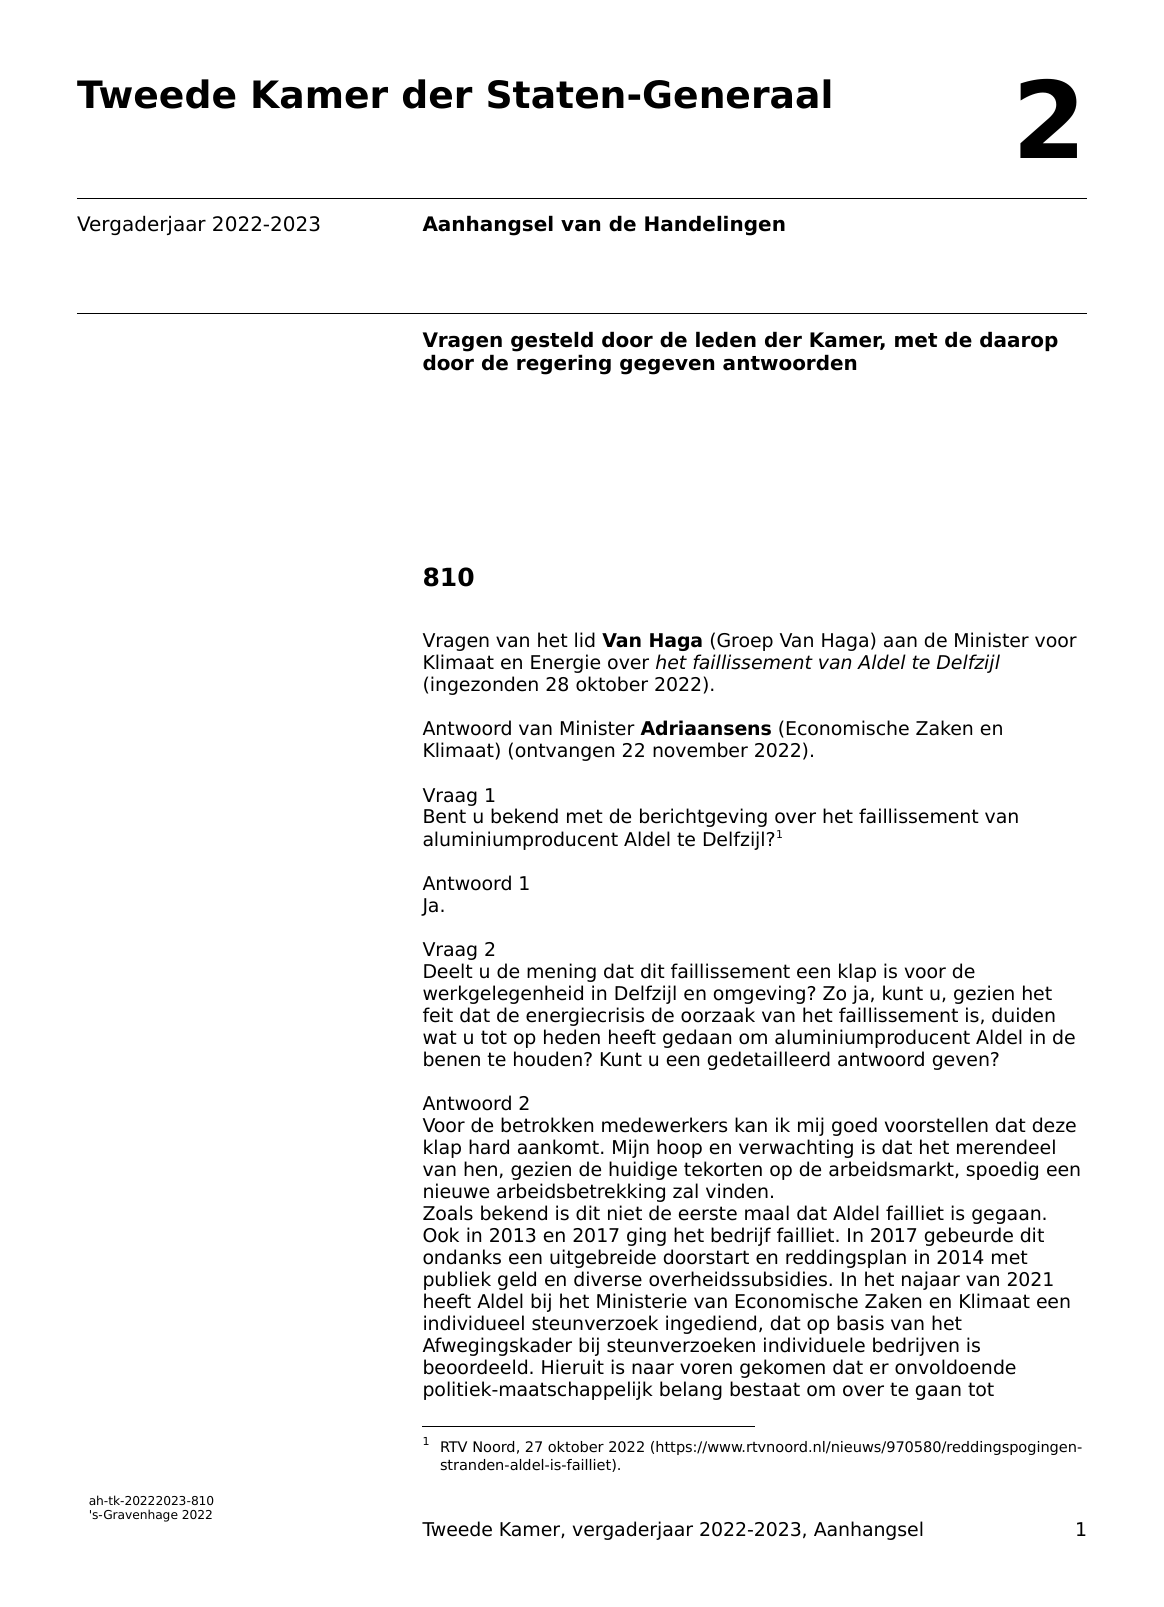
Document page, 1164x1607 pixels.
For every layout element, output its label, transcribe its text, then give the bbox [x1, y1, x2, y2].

text Vraag 2 [422, 939, 1087, 961]
table_cell [77, 314, 422, 375]
table_cell Vragen gesteld door de leden der Kamer, met de daarop door de regering gegeven antwoorden [422, 314, 1087, 375]
text Vraag 1 [422, 784, 1087, 806]
text Zoals bekend is dit niet de eerste maal dat Aldel failliet is gegaan. Ook in 2013 en 2017 ging het bedrijf failliet. In 2017 gebeurde dit ondanks een uitgebreide doorstart en reddingsplan in 2014 met publiek geld en diverse overheidssubsidies. In het najaar van 2021 heeft Aldel bij het Ministerie van Economische Zaken en Klimaat een individueel steunverzoek ingediend, dat op basis van het Afwegingskader bij steunverzoeken individuele bedrijven is beoordeeld. Hieruit is naar voren gekomen dat er onvoldoende politiek-maatschappelijk belang bestaat om over te gaan tot [422, 1203, 1087, 1401]
text Deelt u de mening dat dit faillissement een klap is voor de werkgelegenheid in Delfzijl en omgeving? Zo ja, kunt u, gezien het feit dat de energiecrisis de oorzaak van het faillissement is, duiden wat u tot op heden heeft gedaan om aluminiumproducent Aldel in de benen te houden? Kunt u een gedetailleerd antwoord geven? [422, 961, 1087, 1071]
text 810 [422, 563, 1087, 592]
text Vragen van het lid Van Haga (Groep Van Haga) aan de Minister voor Klimaat en Energie over het faillissement van Aldel te Delfzijl (ingezonden 28 oktober 2022). [422, 630, 1087, 696]
text Antwoord van Minister Adriaansens (Economische Zaken en Klimaat) (ontvangen 22 november 2022). [422, 718, 1087, 762]
table_cell Vergaderjaar 2022-2023 [77, 199, 422, 313]
text RTV Noord, 27 oktober 2022 (https://www.rtvnoord.nl/nieuws/970580/reddingspogingen-stranden-aldel-is-failliet). [422, 1435, 1087, 1474]
table_cell Aanhangsel van de Handelingen [422, 199, 1087, 313]
text Antwoord 2 [422, 1093, 1087, 1115]
text Antwoord 1 [422, 873, 1087, 894]
text 's-Gravenhage 2022 [88, 1508, 323, 1522]
text Voor de betrokken medewerkers kan ik mij goed voorstellen dat deze klap hard aankomt. Mijn hoop en verwachting is dat het merendeel van hen, gezien de huidige tekorten op de arbeidsmarkt, spoedig een nieuwe arbeidsbetrekking zal vinden. [422, 1115, 1087, 1203]
table_header Tweede Kamer der Staten-Generaal [77, 59, 886, 198]
text Bent u bekend met de berichtgeving over het faillissement van aluminiumproducent Aldel te Delfzijl? [422, 806, 1087, 850]
text ah-tk-20222023-810 [88, 1494, 323, 1508]
text Ja. [422, 894, 1087, 917]
table_header 2 [886, 59, 1087, 198]
